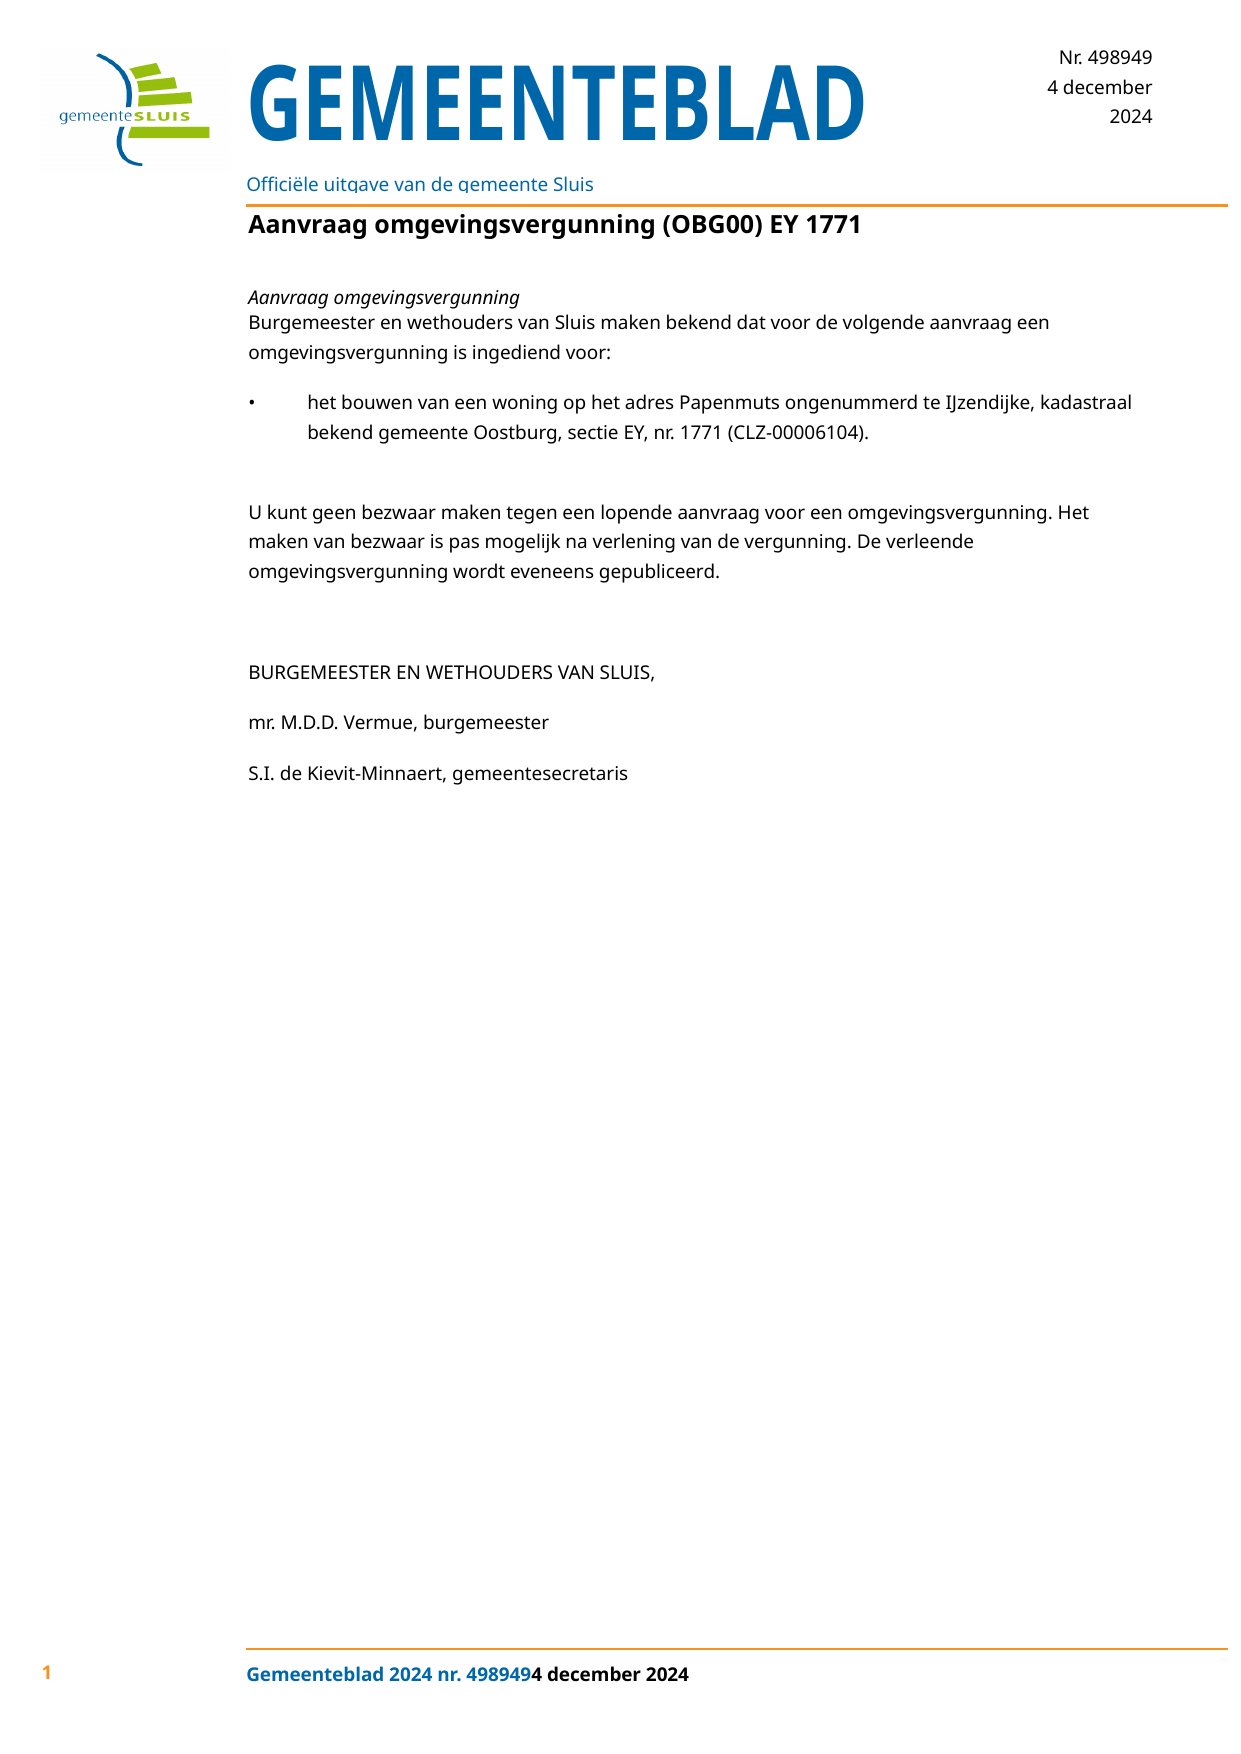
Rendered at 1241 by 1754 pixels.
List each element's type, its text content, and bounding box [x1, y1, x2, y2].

text Aanvraag omgevingsvergunning [248, 284, 1152, 309]
text U kunt geen bezwaar maken tegen een lopende aanvraag voor een omgevingsvergunning. Het maken van bezwaar is pas mogelijk na verlening van de vergunning. De verleende omgevingsvergunning wordt eveneens gepubliceerd. [248, 499, 1152, 584]
text S.I. de Kievit-Minnaert, gemeentesecretaris [248, 760, 1152, 786]
text Burgemeester en wethouders van Sluis maken bekend dat voor de volgende aanvraag een omgevingsvergunning is ingediend voor: [248, 309, 1152, 365]
text BURGEMEESTER EN WETHOUDERS VAN SLUIS, [248, 659, 1152, 685]
text mr. M.D.D. Vermue, burgemeester [248, 709, 1152, 735]
list het bouwen van een woning op het adres Papenmuts ongenummerd te IJzendijke, kadastraal bekend gemeente Oostburg, sectie EY, nr. 1771 (CLZ-00006104). [248, 389, 1152, 445]
picture [41, 47, 231, 172]
text Aanvraag omgevingsvergunning (OBG00) EY 1771 [248, 207, 1152, 241]
